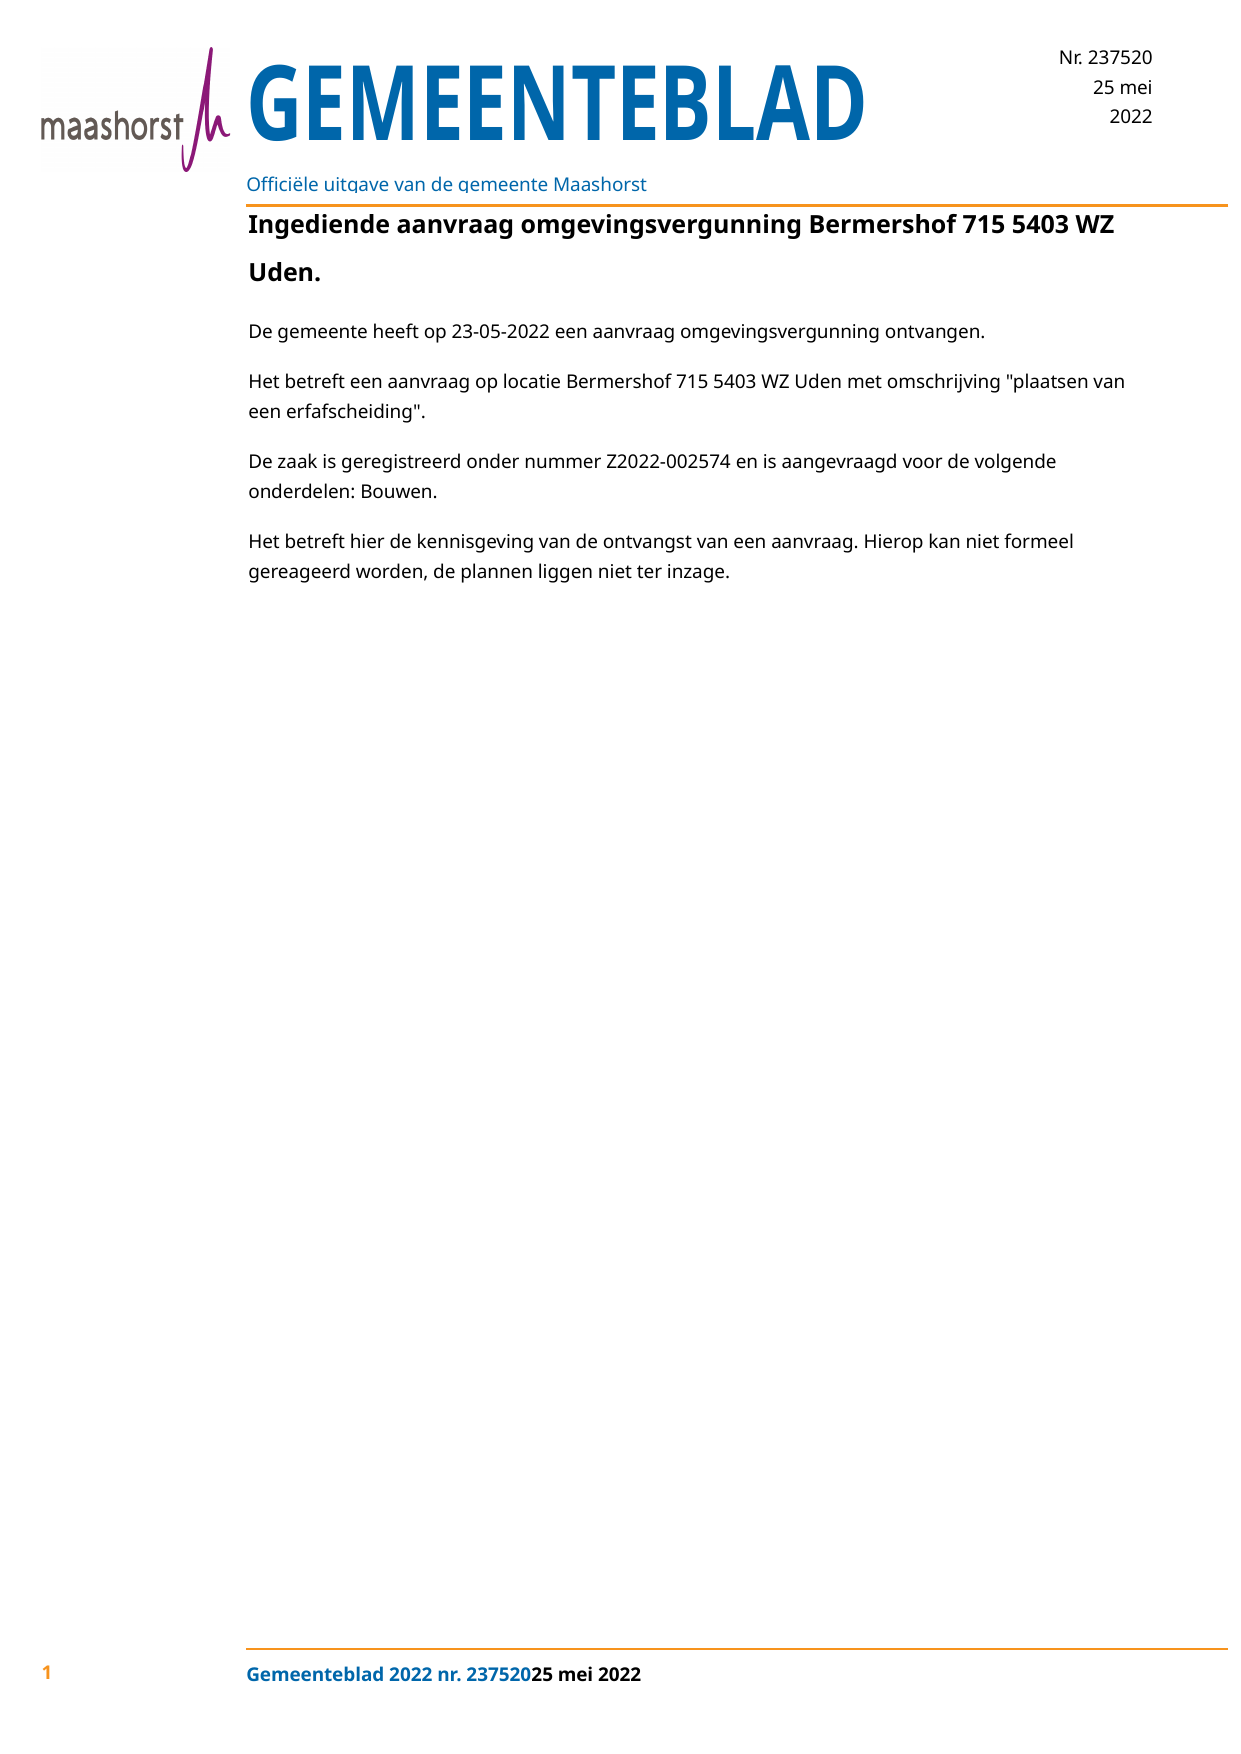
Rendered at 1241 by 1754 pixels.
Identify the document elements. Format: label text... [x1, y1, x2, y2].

text Ingediende aanvraag omgevingsvergunning Bermershof 715 5403 WZ Uden. [248, 207, 1152, 288]
text De zaak is geregistreerd onder nummer Z2022-002574 en is aangevraagd voor de volgende onderdelen: Bouwen. [248, 448, 1152, 504]
text De gemeente heeft op 23-05-2022 een aanvraag omgevingsvergunning ontvangen. [248, 318, 1152, 344]
picture [41, 47, 231, 172]
text Het betreft een aanvraag op locatie Bermershof 715 5403 WZ Uden met omschrijving "plaatsen van een erfafscheiding". [248, 368, 1152, 424]
text Het betreft hier de kennisgeving van de ontvangst van een aanvraag. Hierop kan niet formeel gereageerd worden, de plannen liggen niet ter inzage. [248, 528, 1152, 584]
